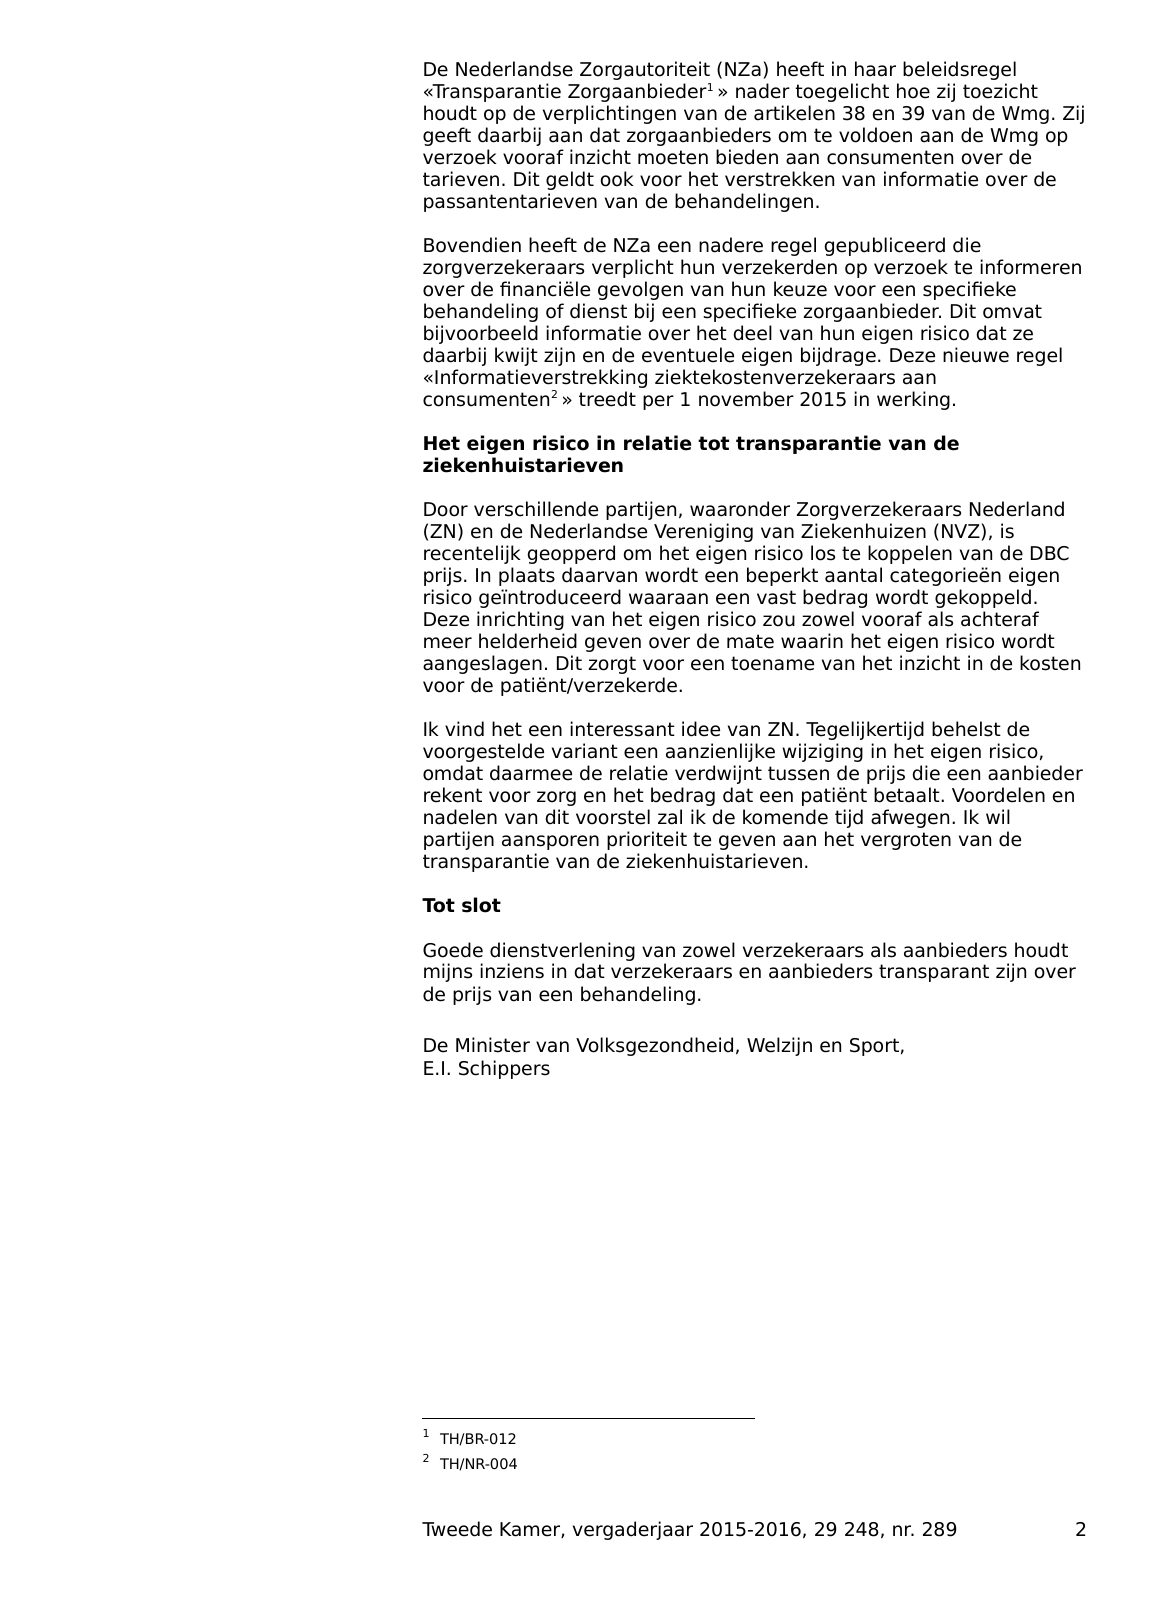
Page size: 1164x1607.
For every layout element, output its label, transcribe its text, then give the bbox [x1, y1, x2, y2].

text De Minister van Volksgezondheid, Welzijn en Sport, E.I. Schippers [422, 1035, 1087, 1079]
text TH/NR-004 [422, 1452, 1087, 1474]
text Goede dienstverlening van zowel verzekeraars als aanbieders houdt mijns inziens in dat verzekeraars en aanbieders transparant zijn over de prijs van een behandeling. [422, 939, 1087, 1005]
text De Nederlandse Zorgautoriteit (NZa) heeft in haar beleidsregel «Transparantie Zorgaanbieder» nader toegelicht hoe zij toezicht houdt op de verplichtingen van de artikelen 38 en 39 van de Wmg. Zij geeft daarbij aan dat zorgaanbieders om te voldoen aan de Wmg op verzoek vooraf inzicht moeten bieden aan consumenten over de tarieven. Dit geldt ook voor het verstrekken van informatie over de passantentarieven van de behandelingen. [422, 59, 1087, 213]
text Ik vind het een interessant idee van ZN. Tegelijkertijd behelst de voorgestelde variant een aanzienlijke wijziging in het eigen risico, omdat daarmee de relatie verdwijnt tussen de prijs die een aanbieder rekent voor zorg en het bedrag dat een patiënt betaalt. Voordelen en nadelen van dit voorstel zal ik de komende tijd afwegen. Ik wil partijen aansporen prioriteit te geven aan het vergroten van de transparantie van de ziekenhuistarieven. [422, 719, 1087, 873]
text TH/BR-012 [422, 1427, 1087, 1449]
text Bovendien heeft de NZa een nadere regel gepubliceerd die zorgverzekeraars verplicht hun verzekerden op verzoek te informeren over de financiële gevolgen van hun keuze voor een specifieke behandeling of dienst bij een specifieke zorgaanbieder. Dit omvat bijvoorbeeld informatie over het deel van hun eigen risico dat ze daarbij kwijt zijn en de eventuele eigen bijdrage. Deze nieuwe regel «Informatieverstrekking ziektekostenverzekeraars aan consumenten» treedt per 1 november 2015 in werking. [422, 235, 1087, 411]
subtitle Het eigen risico in relatie tot transparantie van de ziekenhuistarieven [422, 433, 1087, 477]
text Door verschillende partijen, waaronder Zorgverzekeraars Nederland (ZN) en de Nederlandse Vereniging van Ziekenhuizen (NVZ), is recentelijk geopperd om het eigen risico los te koppelen van de DBC prijs. In plaats daarvan wordt een beperkt aantal categorieën eigen risico geïntroduceerd waaraan een vast bedrag wordt gekoppeld. Deze inrichting van het eigen risico zou zowel vooraf als achteraf meer helderheid geven over de mate waarin het eigen risico wordt aangeslagen. Dit zorgt voor een toename van het inzicht in de kosten voor de patiënt/verzekerde. [422, 499, 1087, 697]
subtitle Tot slot [422, 895, 1087, 917]
